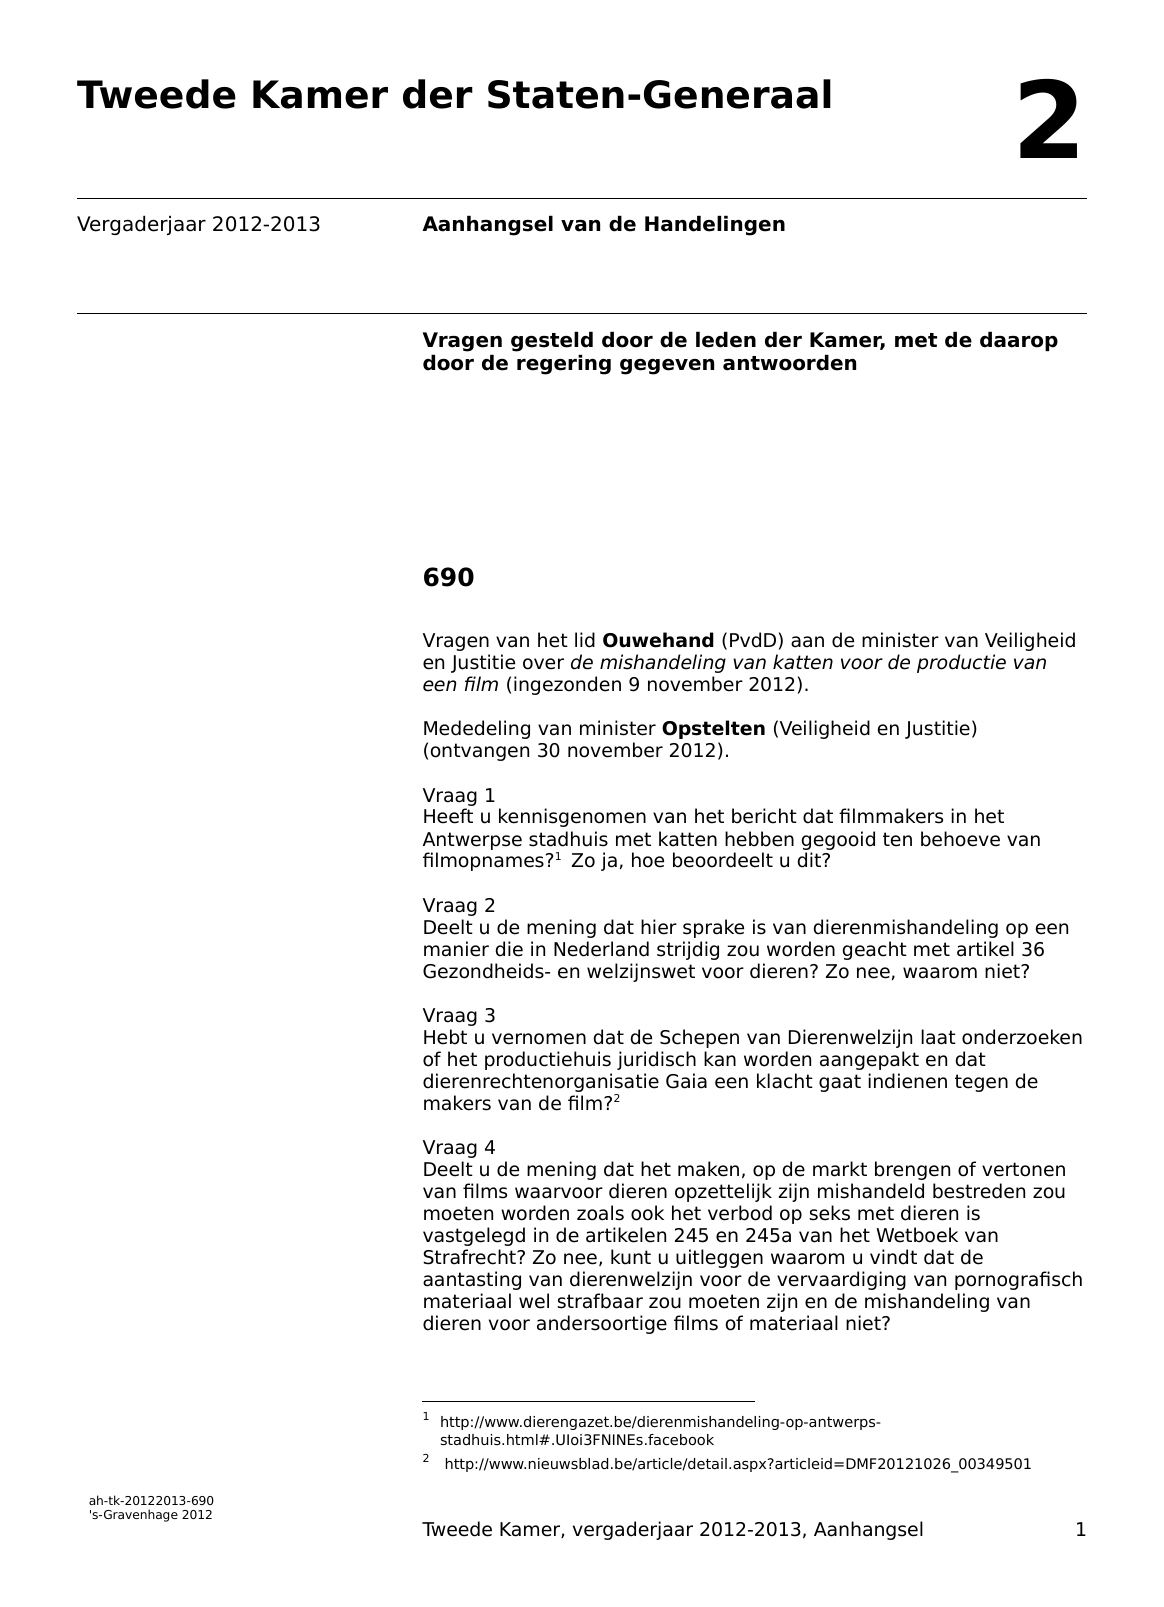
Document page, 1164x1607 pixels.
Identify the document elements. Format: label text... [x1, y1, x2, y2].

text Mededeling van minister Opstelten (Veiligheid en Justitie) (ontvangen 30 november 2012). [422, 718, 1087, 762]
text Vraag 2 [422, 894, 1087, 917]
table_header 2 [886, 59, 1087, 198]
text ah-tk-20122013-690 [88, 1494, 323, 1508]
text Vragen van het lid Ouwehand (PvdD) aan de minister van Veiligheid en Justitie over de mishandeling van katten voor de productie van een film (ingezonden 9 november 2012). [422, 630, 1087, 696]
table_header Tweede Kamer der Staten-Generaal [77, 59, 886, 198]
text Heeft u kennisgenomen van het bericht dat filmmakers in het Antwerpse stadhuis met katten hebben gegooid ten behoeve van filmopnames? Zo ja, hoe beoordeelt u dit? [422, 806, 1087, 872]
text 's-Gravenhage 2012 [88, 1508, 323, 1522]
text Vraag 3 [422, 1005, 1087, 1027]
text http://www.nieuwsblad.be/article/detail.aspx?articleid=DMF20121026_00349501 [422, 1452, 1087, 1474]
table_cell Aanhangsel van de Handelingen [422, 199, 1087, 313]
text Hebt u vernomen dat de Schepen van Dierenwelzijn laat onderzoeken of het productiehuis juridisch kan worden aangepakt en dat dierenrechtenorganisatie Gaia een klacht gaat indienen tegen de makers van de film? [422, 1027, 1087, 1114]
table_cell Vergaderjaar 2012-2013 [77, 199, 422, 313]
text Deelt u de mening dat hier sprake is van dierenmishandeling op een manier die in Nederland strijdig zou worden geacht met artikel 36 Gezondheids- en welzijnswet voor dieren? Zo nee, waarom niet? [422, 917, 1087, 982]
text Vraag 4 [422, 1137, 1087, 1159]
table_cell [77, 314, 422, 375]
text http://www.dierengazet.be/dierenmishandeling-op-antwerps-stadhuis.html#.UIoi3FNINEs.facebook [422, 1410, 1087, 1449]
text Vraag 1 [422, 784, 1087, 806]
table_cell Vragen gesteld door de leden der Kamer, met de daarop door de regering gegeven antwoorden [422, 314, 1087, 375]
text 690 [422, 563, 1087, 592]
text Deelt u de mening dat het maken, op de markt brengen of vertonen van films waarvoor dieren opzettelijk zijn mishandeld bestreden zou moeten worden zoals ook het verbod op seks met dieren is vastgelegd in de artikelen 245 en 245a van het Wetboek van Strafrecht? Zo nee, kunt u uitleggen waarom u vindt dat de aantasting van dierenwelzijn voor de vervaardiging van pornografisch materiaal wel strafbaar zou moeten zijn en de mishandeling van dieren voor andersoortige films of materiaal niet? [422, 1159, 1087, 1334]
